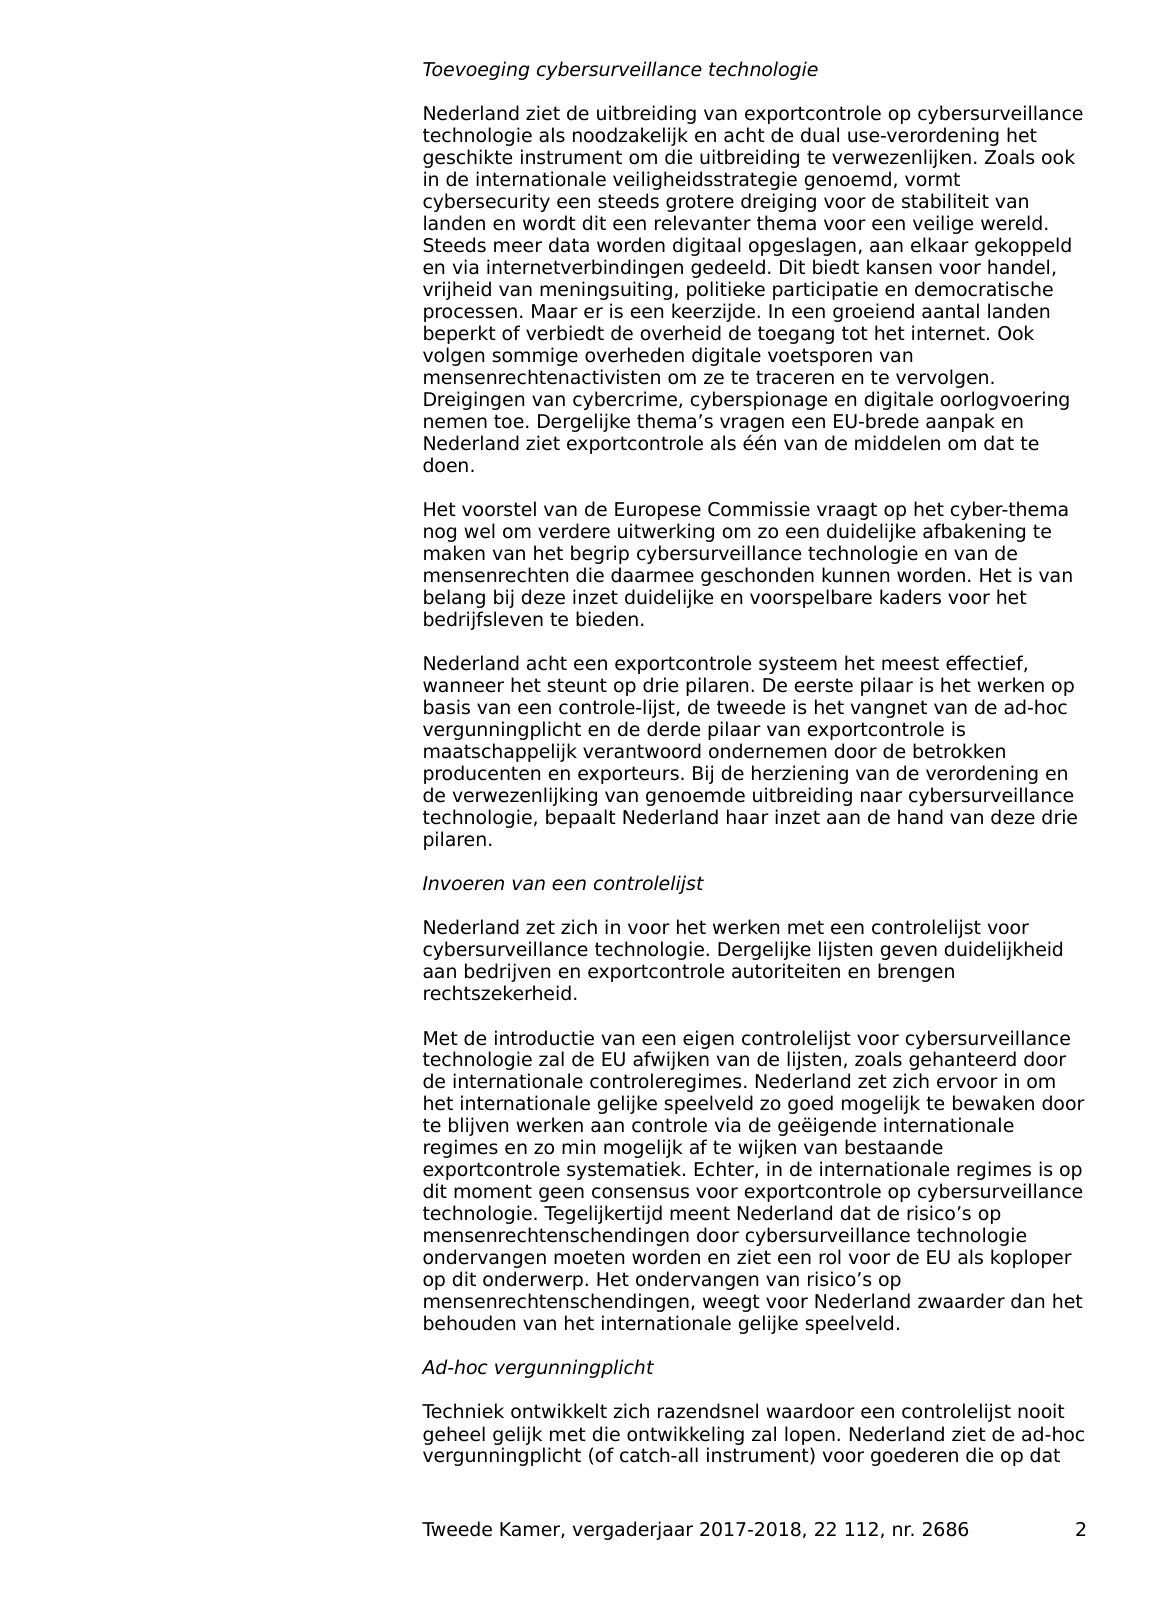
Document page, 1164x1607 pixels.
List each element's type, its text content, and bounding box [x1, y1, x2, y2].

subtitle Toevoeging cybersurveillance technologie [422, 59, 1087, 81]
text Met de introductie van een eigen controlelijst voor cybersurveillance technologie zal de EU afwijken van de lijsten, zoals gehanteerd door de internationale controleregimes. Nederland zet zich ervoor in om het internationale gelijke speelveld zo goed mogelijk te bewaken door te blijven werken aan controle via de geëigende internationale regimes en zo min mogelijk af te wijken van bestaande exportcontrole systematiek. Echter, in de internationale regimes is op dit moment geen consensus voor exportcontrole op cybersurveillance technologie. Tegelijkertijd meent Nederland dat de risico’s op mensenrechtenschendingen door cybersurveillance technologie ondervangen moeten worden en ziet een rol voor de EU als koploper op dit onderwerp. Het ondervangen van risico’s op mensenrechtenschendingen, weegt voor Nederland zwaarder dan het behouden van het internationale gelijke speelveld. [422, 1027, 1087, 1335]
text Nederland acht een exportcontrole systeem het meest effectief, wanneer het steunt op drie pilaren. De eerste pilaar is het werken op basis van een controle-lijst, de tweede is het vangnet van de ad-hoc vergunningplicht en de derde pilaar van exportcontrole is maatschappelijk verantwoord ondernemen door de betrokken producenten en exporteurs. Bij de herziening van de verordening en de verwezenlijking van genoemde uitbreiding naar cybersurveillance technologie, bepaalt Nederland haar inzet aan de hand van deze drie pilaren. [422, 653, 1087, 851]
subtitle Invoeren van een controlelijst [422, 873, 1087, 895]
text Het voorstel van de Europese Commissie vraagt op het cyber-thema nog wel om verdere uitwerking om zo een duidelijke afbakening te maken van het begrip cybersurveillance technologie en van de mensenrechten die daarmee geschonden kunnen worden. Het is van belang bij deze inzet duidelijke en voorspelbare kaders voor het bedrijfsleven te bieden. [422, 499, 1087, 631]
text Techniek ontwikkelt zich razendsnel waardoor een controlelijst nooit geheel gelijk met die ontwikkeling zal lopen. Nederland ziet de ad-hoc vergunningplicht (of catch-all instrument) voor goederen die op dat [422, 1401, 1087, 1467]
text Nederland zet zich in voor het werken met een controlelijst voor cybersurveillance technologie. Dergelijke lijsten geven duidelijkheid aan bedrijven en exportcontrole autoriteiten en brengen rechtszekerheid. [422, 917, 1087, 1005]
subtitle Ad-hoc vergunningplicht [422, 1357, 1087, 1379]
text Nederland ziet de uitbreiding van exportcontrole op cybersurveillance technologie als noodzakelijk en acht de dual use-verordening het geschikte instrument om die uitbreiding te verwezenlijken. Zoals ook in de internationale veiligheidsstrategie genoemd, vormt cybersecurity een steeds grotere dreiging voor de stabiliteit van landen en wordt dit een relevanter thema voor een veilige wereld. Steeds meer data worden digitaal opgeslagen, aan elkaar gekoppeld en via internetverbindingen gedeeld. Dit biedt kansen voor handel, vrijheid van meningsuiting, politieke participatie en democratische processen. Maar er is een keerzijde. In een groeiend aantal landen beperkt of verbiedt de overheid de toegang tot het internet. Ook volgen sommige overheden digitale voetsporen van mensenrechtenactivisten om ze te traceren en te vervolgen. Dreigingen van cybercrime, cyberspionage en digitale oorlogvoering nemen toe. Dergelijke thema’s vragen een EU-brede aanpak en Nederland ziet exportcontrole als één van de middelen om dat te doen. [422, 103, 1087, 477]
